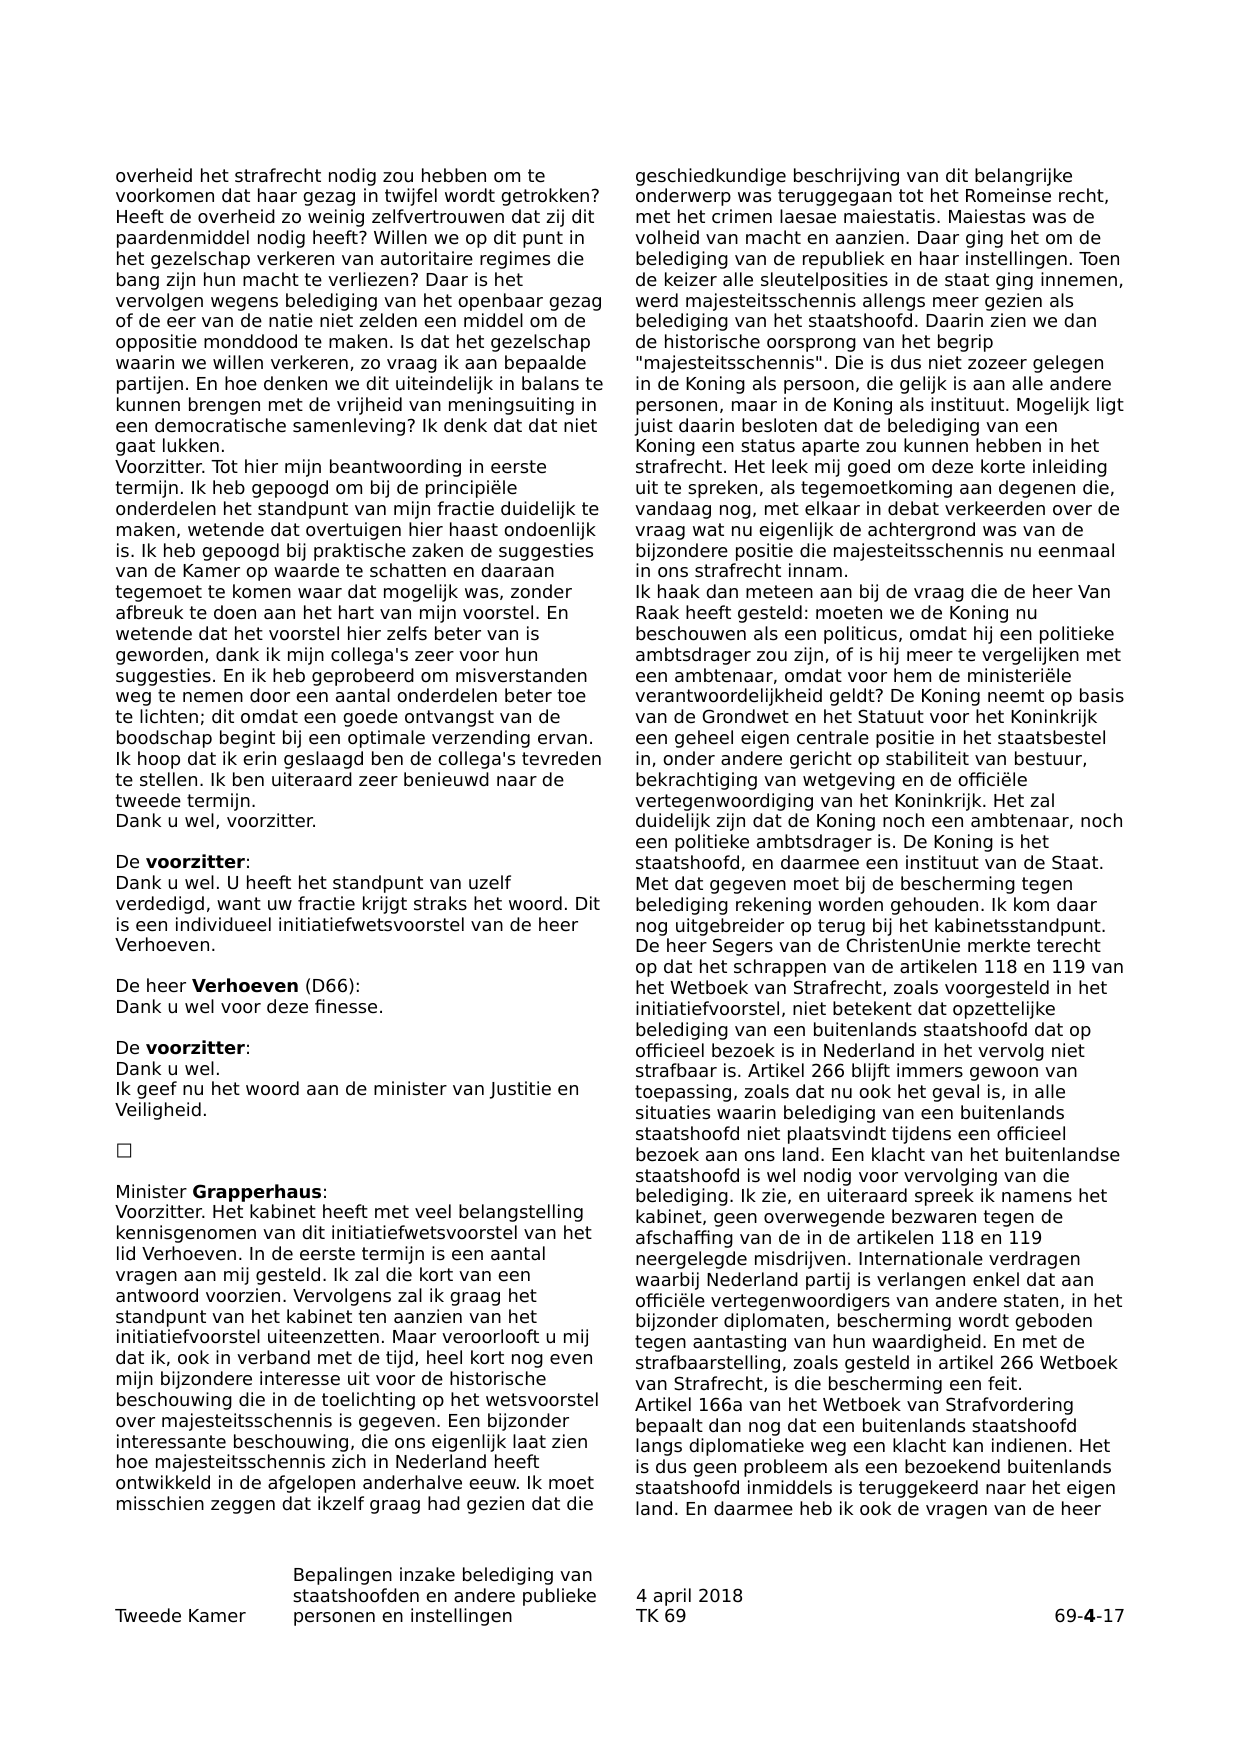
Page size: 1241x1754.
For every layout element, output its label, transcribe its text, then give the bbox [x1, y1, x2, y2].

text Dank u wel voor deze finesse. [115, 997, 605, 1018]
text De voorzitter: [115, 852, 605, 873]
text Voorzitter. Tot hier mijn beantwoording in eerste termijn. Ik heb gepoogd om bij de principiële onderdelen het standpunt van mijn fractie duidelijk te maken, wetende dat overtuigen hier haast ondoenlijk is. Ik heb gepoogd bij praktische zaken de suggesties van de Kamer op waarde te schatten en daaraan tegemoet te komen waar dat mogelijk was, zonder afbreuk te doen aan het hart van mijn voorstel. En wetende dat het voorstel hier zelfs beter van is geworden, dank ik mijn collega's zeer voor hun suggesties. En ik heb geprobeerd om misverstanden weg te nemen door een aantal onderdelen beter toe te lichten; dit omdat een goede ontvangst van de boodschap begint bij een optimale verzending ervan. Ik hoop dat ik erin geslaagd ben de collega's tevreden te stellen. Ik ben uiteraard zeer benieuwd naar de tweede termijn. [115, 457, 605, 811]
text Dank u wel. [115, 1058, 605, 1079]
text Dank u wel. U heeft het standpunt van uzelf verdedigd, want uw fractie krijgt straks het woord. Dit is een individueel initiatiefwetsvoorstel van de heer Verhoeven. [115, 873, 605, 956]
text Dank u wel, voorzitter. [115, 811, 605, 832]
text Artikel 166a van het Wetboek van Strafvordering bepaalt dan nog dat een buitenlands staatshoofd langs diplomatieke weg een klacht kan indienen. Het is dus geen probleem als een bezoekend buitenlands staatshoofd inmiddels is teruggekeerd naar het eigen land. En daarmee heb ik ook de vragen van de heer [635, 1394, 1125, 1519]
text overheid het strafrecht nodig zou hebben om te voorkomen dat haar gezag in twijfel wordt getrokken? Heeft de overheid zo weinig zelfvertrouwen dat zij dit paardenmiddel nodig heeft? Willen we op dit punt in het gezelschap verkeren van autoritaire regimes die bang zijn hun macht te verliezen? Daar is het vervolgen wegens belediging van het openbaar gezag of de eer van de natie niet zelden een middel om de oppositie monddood te maken. Is dat het gezelschap waarin we willen verkeren, zo vraag ik aan bepaalde partijen. En hoe denken we dit uiteindelijk in balans te kunnen brengen met de vrijheid van meningsuiting in een democratische samenleving? Ik denk dat dat niet gaat lukken. [115, 165, 605, 457]
text ⬜ [115, 1141, 605, 1162]
text De heer Segers van de ChristenUnie merkte terecht op dat het schrappen van de artikelen 118 en 119 van het Wetboek van Strafrecht, zoals voorgesteld in het initiatiefvoorstel, niet betekent dat opzettelijke belediging van een buitenlands staatshoofd dat op officieel bezoek is in Nederland in het vervolg niet strafbaar is. Artikel 266 blijft immers gewoon van toepassing, zoals dat nu ook het geval is, in alle situaties waarin belediging van een buitenlands staatshoofd niet plaatsvindt tijdens een officieel bezoek aan ons land. Een klacht van het buitenlandse staatshoofd is wel nodig voor vervolging van die belediging. Ik zie, en uiteraard spreek ik namens het kabinet, geen overwegende bezwaren tegen de afschaffing van de in de artikelen 118 en 119 neergelegde misdrijven. Internationale verdragen waarbij Nederland partij is verlangen enkel dat aan officiële vertegenwoordigers van andere staten, in het bijzonder diplomaten, bescherming wordt geboden tegen aantasting van hun waardigheid. En met de strafbaarstelling, zoals gesteld in artikel 266 Wetboek van Strafrecht, is die bescherming een feit. [635, 936, 1125, 1394]
text Minister Grapperhaus: [115, 1182, 605, 1202]
text De heer Verhoeven (D66): [115, 976, 605, 997]
text Ik haak dan meteen aan bij de vraag die de heer Van Raak heeft gesteld: moeten we de Koning nu beschouwen als een politicus, omdat hij een politieke ambtsdrager zou zijn, of is hij meer te vergelijken met een ambtenaar, omdat voor hem de ministeriële verantwoordelijkheid geldt? De Koning neemt op basis van de Grondwet en het Statuut voor het Koninkrijk een geheel eigen centrale positie in het staatsbestel in, onder andere gericht op stabiliteit van bestuur, bekrachtiging van wetgeving en de officiële vertegenwoordiging van het Koninkrijk. Het zal duidelijk zijn dat de Koning noch een ambtenaar, noch een politieke ambtsdrager is. De Koning is het staatshoofd, en daarmee een instituut van de Staat. Met dat gegeven moet bij de bescherming tegen belediging rekening worden gehouden. Ik kom daar nog uitgebreider op terug bij het kabinetsstandpunt. [635, 582, 1125, 936]
text Voorzitter. Het kabinet heeft met veel belangstelling kennisgenomen van dit initiatiefwetsvoorstel van het lid Verhoeven. In de eerste termijn is een aantal vragen aan mij gesteld. Ik zal die kort van een antwoord voorzien. Vervolgens zal ik graag het standpunt van het kabinet ten aanzien van het initiatiefvoorstel uiteenzetten. Maar veroorlooft u mij dat ik, ook in verband met de tijd, heel kort nog even mijn bijzondere interesse uit voor de historische beschouwing die in de toelichting op het wetsvoorstel over majesteitsschennis is gegeven. Een bijzonder interessante beschouwing, die ons eigenlijk laat zien hoe majesteitsschennis zich in Nederland heeft ontwikkeld in de afgelopen anderhalve eeuw. Ik moet misschien zeggen dat ikzelf graag had gezien dat die [115, 1202, 605, 1515]
text De voorzitter: [115, 1038, 605, 1058]
text geschiedkundige beschrijving van dit belangrijke onderwerp was teruggegaan tot het Romeinse recht, met het crimen laesae maiestatis. Maiestas was de volheid van macht en aanzien. Daar ging het om de belediging van de republiek en haar instellingen. Toen de keizer alle sleutelposities in de staat ging innemen, werd majesteitsschennis allengs meer gezien als belediging van het staatshoofd. Daarin zien we dan de historische oorsprong van het begrip "majesteitsschennis". Die is dus niet zozeer gelegen in de Koning als persoon, die gelijk is aan alle andere personen, maar in de Koning als instituut. Mogelijk ligt juist daarin besloten dat de belediging van een Koning een status aparte zou kunnen hebben in het strafrecht. Het leek mij goed om deze korte inleiding uit te spreken, als tegemoetkoming aan degenen die, vandaag nog, met elkaar in debat verkeerden over de vraag wat nu eigenlijk de achtergrond was van de bijzondere positie die majesteitsschennis nu eenmaal in ons strafrecht innam. [635, 165, 1125, 582]
text Ik geef nu het woord aan de minister van Justitie en Veiligheid. [115, 1079, 605, 1121]
